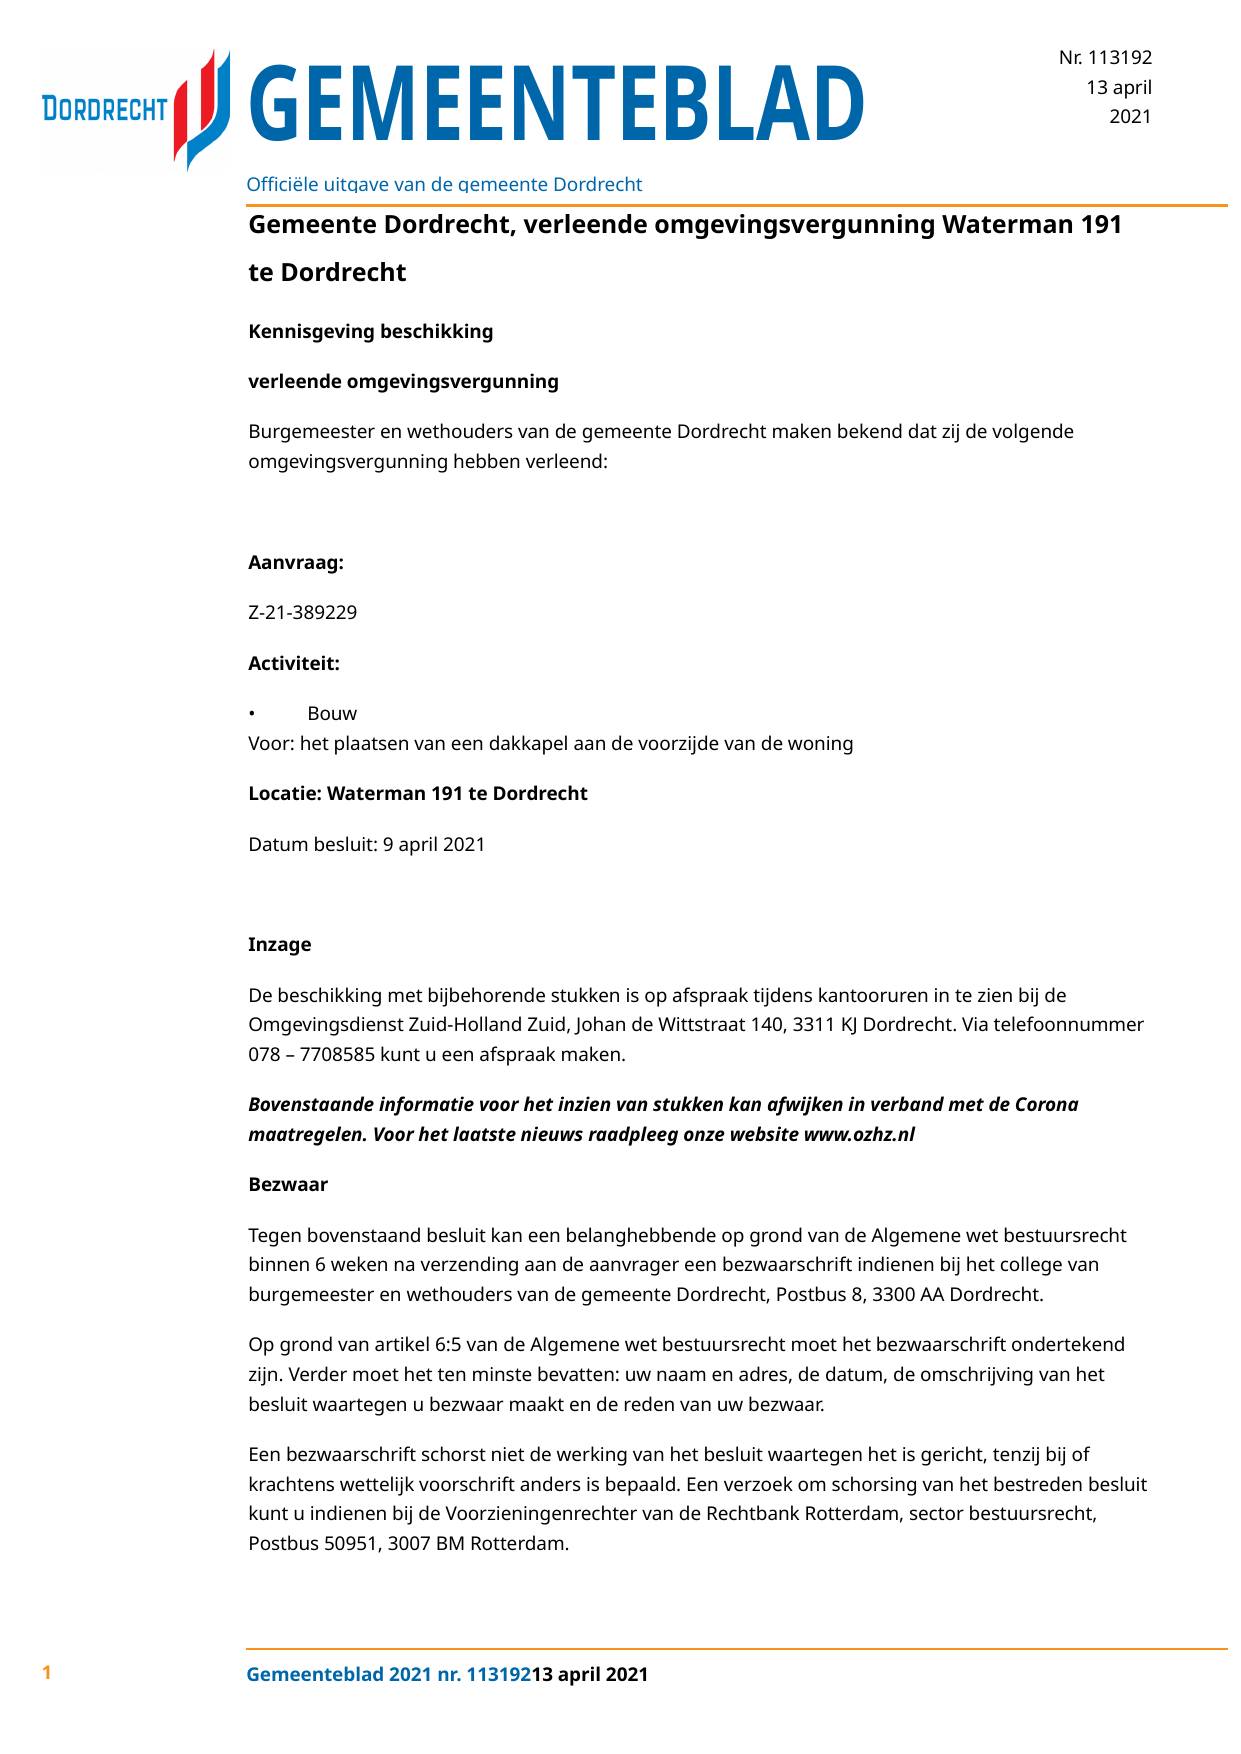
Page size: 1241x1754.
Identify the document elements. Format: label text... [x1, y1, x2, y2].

text Aanvraag: [248, 549, 1152, 575]
text Een bezwaarschrift schorst niet de werking van het besluit waartegen het is gericht, tenzij bij of krachtens wettelijk voorschrift anders is bepaald. Een verzoek om schorsing van het bestreden besluit kunt u indienen bij de Voorzieningenrechter van de Rechtbank Rotterdam, sector bestuursrecht, Postbus 50951, 3007 BM Rotterdam. [248, 1441, 1152, 1556]
text Inzage [248, 932, 1152, 957]
text Locatie: Waterman 191 te Dordrecht [248, 780, 1152, 806]
text Gemeente Dordrecht, verleende omgevingsvergunning Waterman 191 te Dordrecht [248, 207, 1152, 288]
text Op grond van artikel 6:5 van de Algemene wet bestuursrecht moet het bezwaarschrift ondertekend zijn. Verder moet het ten minste bevatten: uw naam en adres, de datum, de omschrijving van het besluit waartegen u bezwaar maakt en de reden van uw bezwaar. [248, 1332, 1152, 1417]
list Bouw [248, 700, 1152, 726]
text Z-21-389229 [248, 599, 1152, 625]
text Datum besluit: 9 april 2021 [248, 831, 1152, 857]
text Tegen bovenstaand besluit kan een belanghebbende op grond van de Algemene wet bestuursrecht binnen 6 weken na verzending aan de aanvrager een bezwaarschrift indienen bij het college van burgemeester en wethouders van de gemeente Dordrecht, Postbus 8, 3300 AA Dordrecht. [248, 1222, 1152, 1307]
text Kennisgeving beschikking [248, 318, 1152, 344]
text Activiteit: [248, 650, 1152, 676]
text verleende omgevingsvergunning [248, 368, 1152, 394]
text Bezwaar [248, 1172, 1152, 1197]
text Burgemeester en wethouders van de gemeente Dordrecht maken bekend dat zij de volgende omgevingsvergunning hebben verleend: [248, 419, 1152, 474]
text Bovenstaande informatie voor het inzien van stukken kan afwijken in verband met de Corona maatregelen. Voor het laatste nieuws raadpleeg onze website www.ozhz.nl [248, 1092, 1152, 1147]
text De beschikking met bijbehorende stukken is op afspraak tijdens kantooruren in te zien bij de Omgevingsdienst Zuid-Holland Zuid, Johan de Wittstraat 140, 3311 KJ Dordrecht. Via telefoonnummer 078 – 7708585 kunt u een afspraak maken. [248, 982, 1152, 1067]
picture [41, 47, 231, 172]
text Voor: het plaatsen van een dakkapel aan de voorzijde van de woning [248, 730, 1152, 756]
